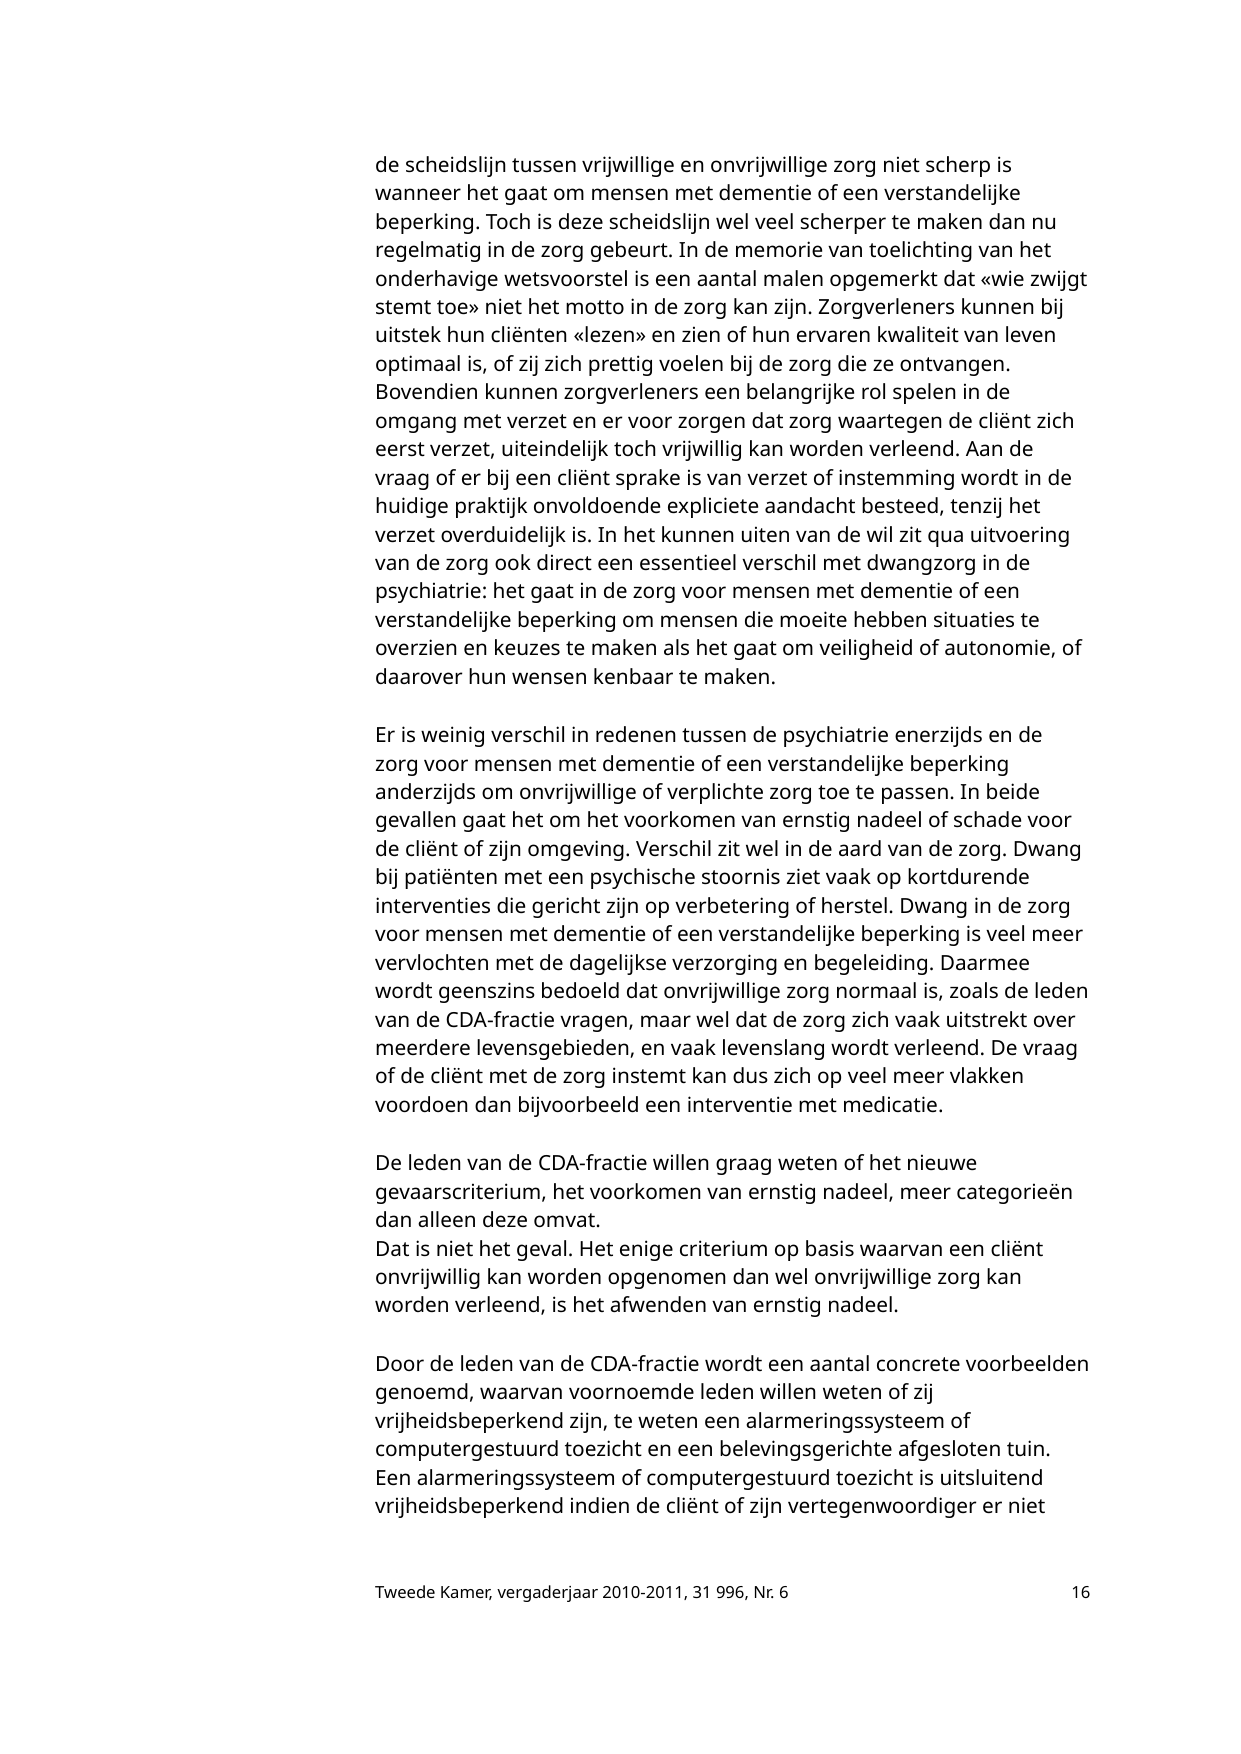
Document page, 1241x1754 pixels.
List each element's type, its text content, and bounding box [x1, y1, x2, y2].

text de scheidslijn tussen vrijwillige en onvrijwillige zorg niet scherp is wanneer het gaat om mensen met dementie of een verstandelijke beperking. Toch is deze scheidslijn wel veel scherper te maken dan nu regelmatig in de zorg gebeurt. In de memorie van toelichting van het onderhavige wetsvoorstel is een aantal malen opgemerkt dat «wie zwijgt stemt toe» niet het motto in de zorg kan zijn. Zorgverleners kunnen bij uitstek hun cliënten «lezen» en zien of hun ervaren kwaliteit van leven optimaal is, of zij zich prettig voelen bij de zorg die ze ontvangen. Bovendien kunnen zorgverleners een belangrijke rol spelen in de omgang met verzet en er voor zorgen dat zorg waartegen de cliënt zich eerst verzet, uiteindelijk toch vrijwillig kan worden verleend. Aan de vraag of er bij een cliënt sprake is van verzet of instemming wordt in de huidige praktijk onvoldoende expliciete aandacht besteed, tenzij het verzet overduidelijk is. In het kunnen uiten van de wil zit qua uitvoering van de zorg ook direct een essentieel verschil met dwangzorg in de psychiatrie: het gaat in de zorg voor mensen met dementie of een verstandelijke beperking om mensen die moeite hebben situaties te overzien en keuzes te maken als het gaat om veiligheid of autonomie, of daarover hun wensen kenbaar te maken. [375, 150, 1090, 690]
text Een alarmeringssysteem of computergestuurd toezicht is uitsluitend vrijheidsbeperkend indien de cliënt of zijn vertegenwoordiger er niet [375, 1463, 1090, 1520]
text Door de leden van de CDA-fractie wordt een aantal concrete voorbeelden genoemd, waarvan voornoemde leden willen weten of zij vrijheidsbeperkend zijn, te weten een alarmeringssysteem of computergestuurd toezicht en een belevingsgerichte afgesloten tuin. [375, 1349, 1090, 1463]
text Er is weinig verschil in redenen tussen de psychiatrie enerzijds en de zorg voor mensen met dementie of een verstandelijke beperking anderzijds om onvrijwillige of verplichte zorg toe te passen. In beide gevallen gaat het om het voorkomen van ernstig nadeel of schade voor de cliënt of zijn omgeving. Verschil zit wel in de aard van de zorg. Dwang bij patiënten met een psychische stoornis ziet vaak op kortdurende interventies die gericht zijn op verbetering of herstel. Dwang in de zorg voor mensen met dementie of een verstandelijke beperking is veel meer vervlochten met de dagelijkse verzorging en begeleiding. Daarmee wordt geenszins bedoeld dat onvrijwillige zorg normaal is, zoals de leden van de CDA-fractie vragen, maar wel dat de zorg zich vaak uitstrekt over meerdere levensgebieden, en vaak levenslang wordt verleend. De vraag of de cliënt met de zorg instemt kan dus zich op veel meer vlakken voordoen dan bijvoorbeeld een interventie met medicatie. [375, 720, 1090, 1118]
text De leden van de CDA-fractie willen graag weten of het nieuwe gevaarscriterium, het voorkomen van ernstig nadeel, meer categorieën dan alleen deze omvat. [375, 1148, 1090, 1234]
text Dat is niet het geval. Het enige criterium op basis waarvan een cliënt onvrijwillig kan worden opgenomen dan wel onvrijwillige zorg kan worden verleend, is het afwenden van ernstig nadeel. [375, 1234, 1090, 1319]
